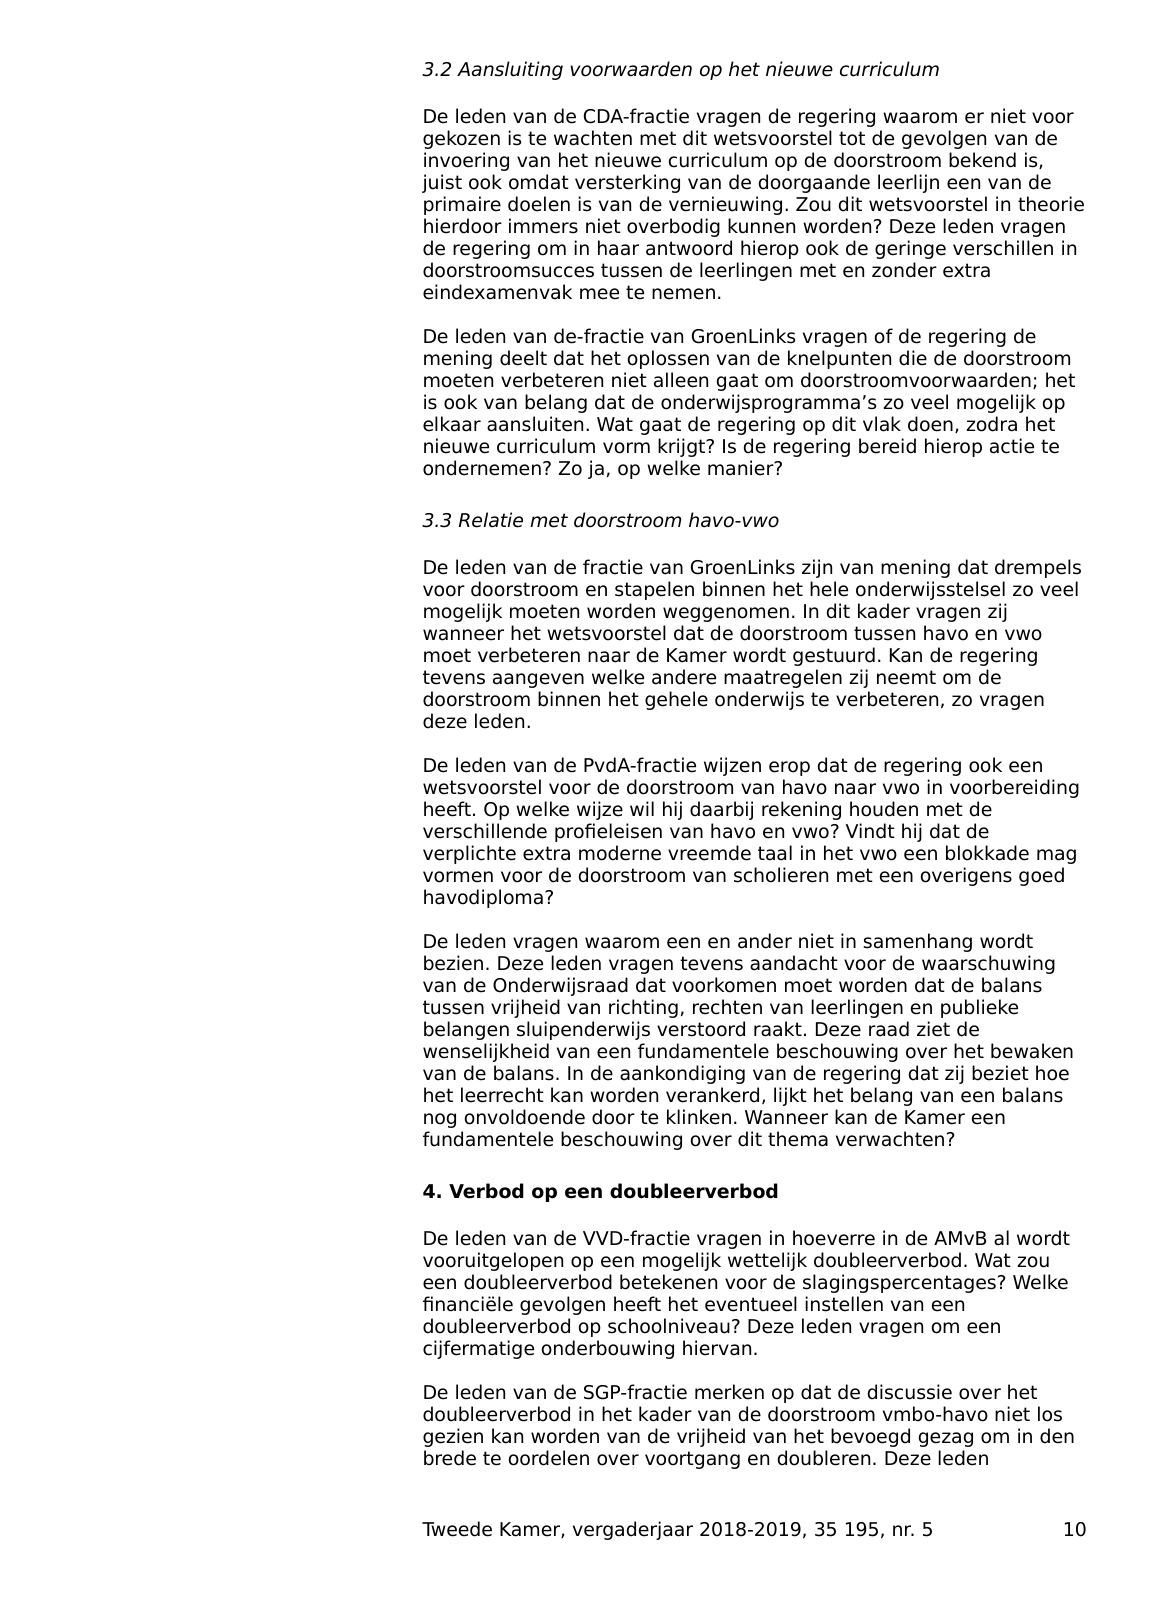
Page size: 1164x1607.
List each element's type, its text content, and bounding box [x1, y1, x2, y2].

text De leden van de-fractie van GroenLinks vragen of de regering de mening deelt dat het oplossen van de knelpunten die de doorstroom moeten verbeteren niet alleen gaat om doorstroomvoorwaarden; het is ook van belang dat de onderwijsprogramma’s zo veel mogelijk op elkaar aansluiten. Wat gaat de regering op dit vlak doen, zodra het nieuwe curriculum vorm krijgt? Is de regering bereid hierop actie te ondernemen? Zo ja, op welke manier? [422, 326, 1087, 480]
text De leden van de VVD-fractie vragen in hoeverre in de AMvB al wordt vooruitgelopen op een mogelijk wettelijk doubleerverbod. Wat zou een doubleerverbod betekenen voor de slagingspercentages? Welke financiële gevolgen heeft het eventueel instellen van een doubleerverbod op schoolniveau? Deze leden vragen om een cijfermatige onderbouwing hiervan. [422, 1228, 1087, 1359]
text De leden van de PvdA-fractie wijzen erop dat de regering ook een wetsvoorstel voor de doorstroom van havo naar vwo in voorbereiding heeft. Op welke wijze wil hij daarbij rekening houden met de verschillende profieleisen van havo en vwo? Vindt hij dat de verplichte extra moderne vreemde taal in het vwo een blokkade mag vormen voor de doorstroom van scholieren met een overigens goed havodiploma? [422, 755, 1087, 909]
text De leden vragen waarom een en ander niet in samenhang wordt bezien. Deze leden vragen tevens aandacht voor de waarschuwing van de Onderwijsraad dat voorkomen moet worden dat de balans tussen vrijheid van richting, rechten van leerlingen en publieke belangen sluipenderwijs verstoord raakt. Deze raad ziet de wenselijkheid van een fundamentele beschouwing over het bewaken van de balans. In de aankondiging van de regering dat zij beziet hoe het leerrecht kan worden verankerd, lijkt het belang van een balans nog onvoldoende door te klinken. Wanneer kan de Kamer een fundamentele beschouwing over dit thema verwachten? [422, 931, 1087, 1151]
text De leden van de SGP-fractie merken op dat de discussie over het doubleerverbod in het kader van de doorstroom vmbo-havo niet los gezien kan worden van de vrijheid van het bevoegd gezag om in den brede te oordelen over voortgang en doubleren. Deze leden [422, 1382, 1087, 1470]
subtitle 3.3 Relatie met doorstroom havo-vwo [422, 510, 1087, 532]
subtitle 3.2 Aansluiting voorwaarden op het nieuwe curriculum [422, 59, 1087, 81]
text De leden van de fractie van GroenLinks zijn van mening dat drempels voor doorstroom en stapelen binnen het hele onderwijsstelsel zo veel mogelijk moeten worden weggenomen. In dit kader vragen zij wanneer het wetsvoorstel dat de doorstroom tussen havo en vwo moet verbeteren naar de Kamer wordt gestuurd. Kan de regering tevens aangeven welke andere maatregelen zij neemt om de doorstroom binnen het gehele onderwijs te verbeteren, zo vragen deze leden. [422, 557, 1087, 733]
text De leden van de CDA-fractie vragen de regering waarom er niet voor gekozen is te wachten met dit wetsvoorstel tot de gevolgen van de invoering van het nieuwe curriculum op de doorstroom bekend is, juist ook omdat versterking van de doorgaande leerlijn een van de primaire doelen is van de vernieuwing. Zou dit wetsvoorstel in theorie hierdoor immers niet overbodig kunnen worden? Deze leden vragen de regering om in haar antwoord hierop ook de geringe verschillen in doorstroomsucces tussen de leerlingen met en zonder extra eindexamenvak mee te nemen. [422, 106, 1087, 304]
subtitle 4. Verbod op een doubleerverbod [422, 1181, 1087, 1203]
